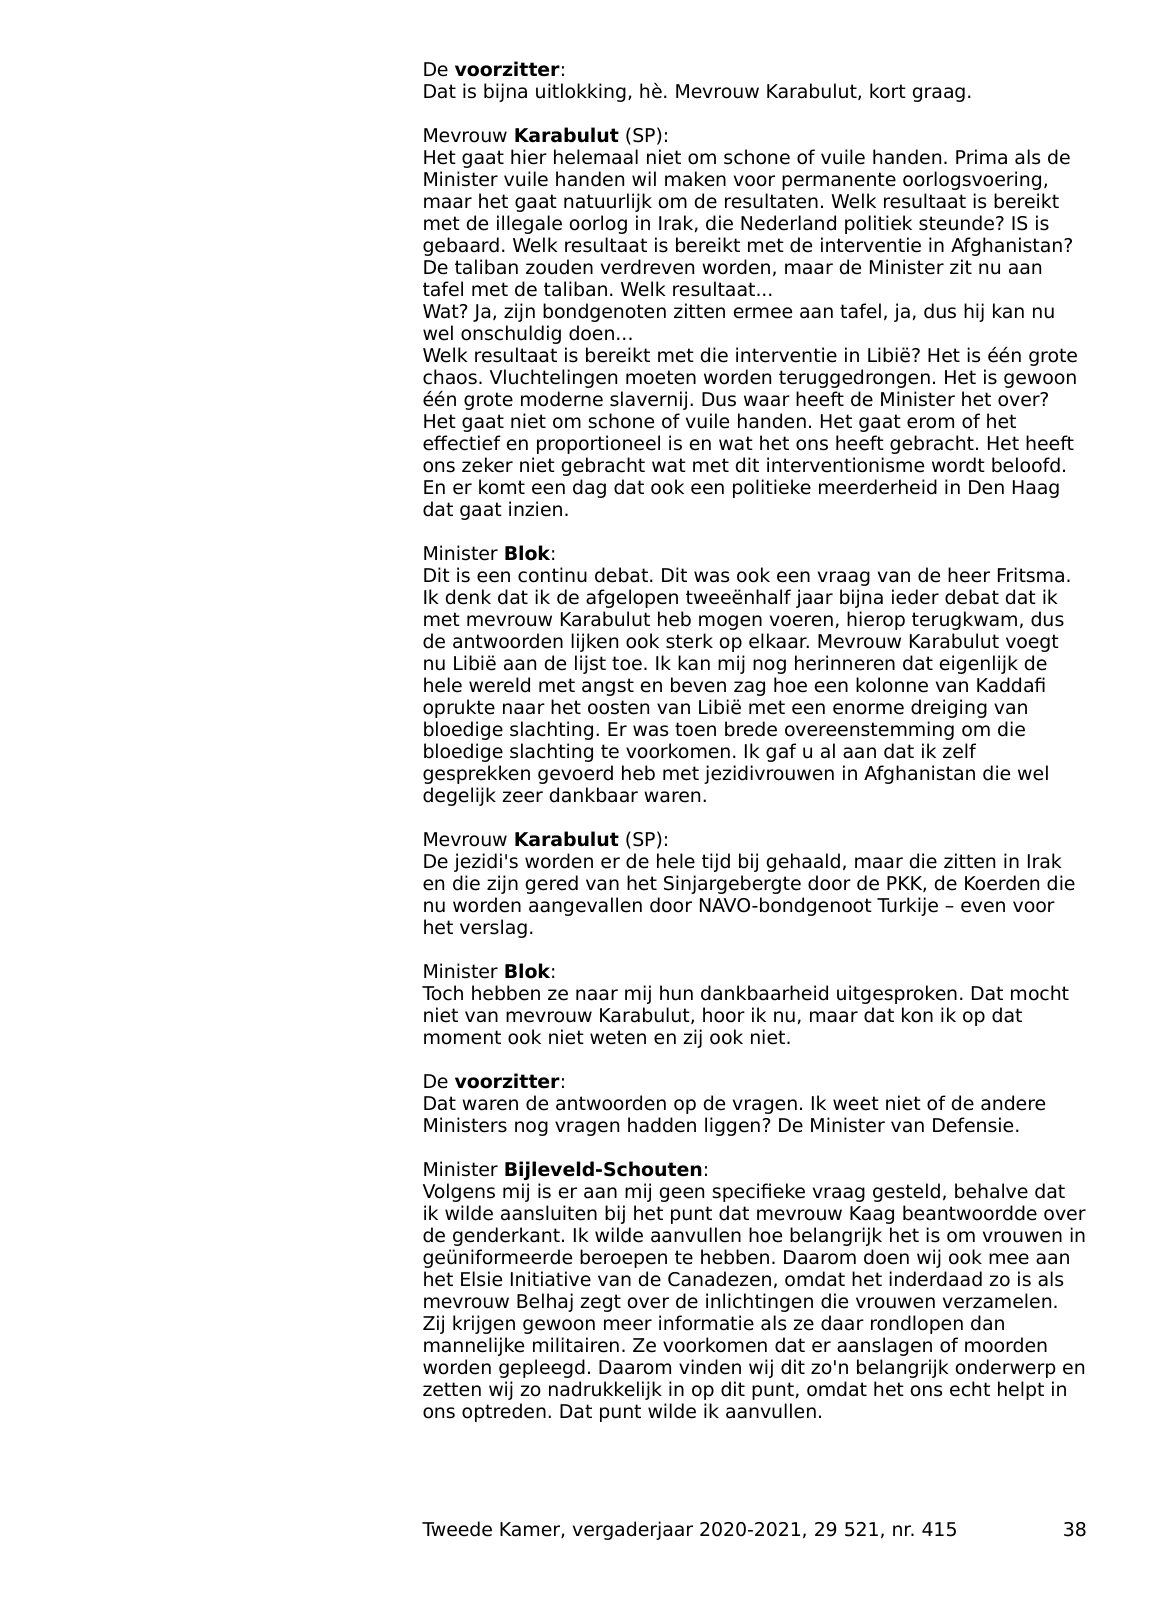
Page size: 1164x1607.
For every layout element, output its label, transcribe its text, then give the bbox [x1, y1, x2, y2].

text De voorzitter: [422, 59, 1087, 81]
text Minister Bijleveld-Schouten: [422, 1159, 1087, 1181]
text Dat is bijna uitlokking, hè. Mevrouw Karabulut, kort graag. [422, 81, 1087, 103]
text Mevrouw Karabulut (SP): [422, 829, 1087, 851]
text De voorzitter: [422, 1071, 1087, 1093]
text Minister Blok: [422, 961, 1087, 983]
text Mevrouw Karabulut (SP): [422, 125, 1087, 147]
text Volgens mij is er aan mij geen specifieke vraag gesteld, behalve dat ik wilde aansluiten bij het punt dat mevrouw Kaag beantwoordde over de genderkant. Ik wilde aanvullen hoe belangrijk het is om vrouwen in geüniformeerde beroepen te hebben. Daarom doen wij ook mee aan het Elsie Initiative van de Canadezen, omdat het inderdaad zo is als mevrouw Belhaj zegt over de inlichtingen die vrouwen verzamelen. Zij krijgen gewoon meer informatie als ze daar rondlopen dan mannelijke militairen. Ze voorkomen dat er aanslagen of moorden worden gepleegd. Daarom vinden wij dit zo'n belangrijk onderwerp en zetten wij zo nadrukkelijk in op dit punt, omdat het ons echt helpt in ons optreden. Dat punt wilde ik aanvullen. [422, 1181, 1087, 1423]
text Welk resultaat is bereikt met die interventie in Libië? Het is één grote chaos. Vluchtelingen moeten worden teruggedrongen. Het is gewoon één grote moderne slavernij. Dus waar heeft de Minister het over? Het gaat niet om schone of vuile handen. Het gaat erom of het effectief en proportioneel is en wat het ons heeft gebracht. Het heeft ons zeker niet gebracht wat met dit interventionisme wordt beloofd. En er komt een dag dat ook een politieke meerderheid in Den Haag dat gaat inzien. [422, 345, 1087, 521]
text Toch hebben ze naar mij hun dankbaarheid uitgesproken. Dat mocht niet van mevrouw Karabulut, hoor ik nu, maar dat kon ik op dat moment ook niet weten en zij ook niet. [422, 983, 1087, 1049]
text Minister Blok: [422, 543, 1087, 565]
text Wat? Ja, zijn bondgenoten zitten ermee aan tafel, ja, dus hij kan nu wel onschuldig doen... [422, 301, 1087, 345]
text Dit is een continu debat. Dit was ook een vraag van de heer Fritsma. Ik denk dat ik de afgelopen tweeënhalf jaar bijna ieder debat dat ik met mevrouw Karabulut heb mogen voeren, hierop terugkwam, dus de antwoorden lijken ook sterk op elkaar. Mevrouw Karabulut voegt nu Libië aan de lijst toe. Ik kan mij nog herinneren dat eigenlijk de hele wereld met angst en beven zag hoe een kolonne van Kaddafi oprukte naar het oosten van Libië met een enorme dreiging van bloedige slachting. Er was toen brede overeenstemming om die bloedige slachting te voorkomen. Ik gaf u al aan dat ik zelf gesprekken gevoerd heb met jezidivrouwen in Afghanistan die wel degelijk zeer dankbaar waren. [422, 565, 1087, 807]
text Het gaat hier helemaal niet om schone of vuile handen. Prima als de Minister vuile handen wil maken voor permanente oorlogsvoering, maar het gaat natuurlijk om de resultaten. Welk resultaat is bereikt met de illegale oorlog in Irak, die Nederland politiek steunde? IS is gebaard. Welk resultaat is bereikt met de interventie in Afghanistan? De taliban zouden verdreven worden, maar de Minister zit nu aan tafel met de taliban. Welk resultaat... [422, 147, 1087, 301]
text De jezidi's worden er de hele tijd bij gehaald, maar die zitten in Irak en die zijn gered van het Sinjargebergte door de PKK, de Koerden die nu worden aangevallen door NAVO-bondgenoot Turkije – even voor het verslag. [422, 851, 1087, 939]
text Dat waren de antwoorden op de vragen. Ik weet niet of de andere Ministers nog vragen hadden liggen? De Minister van Defensie. [422, 1093, 1087, 1137]
